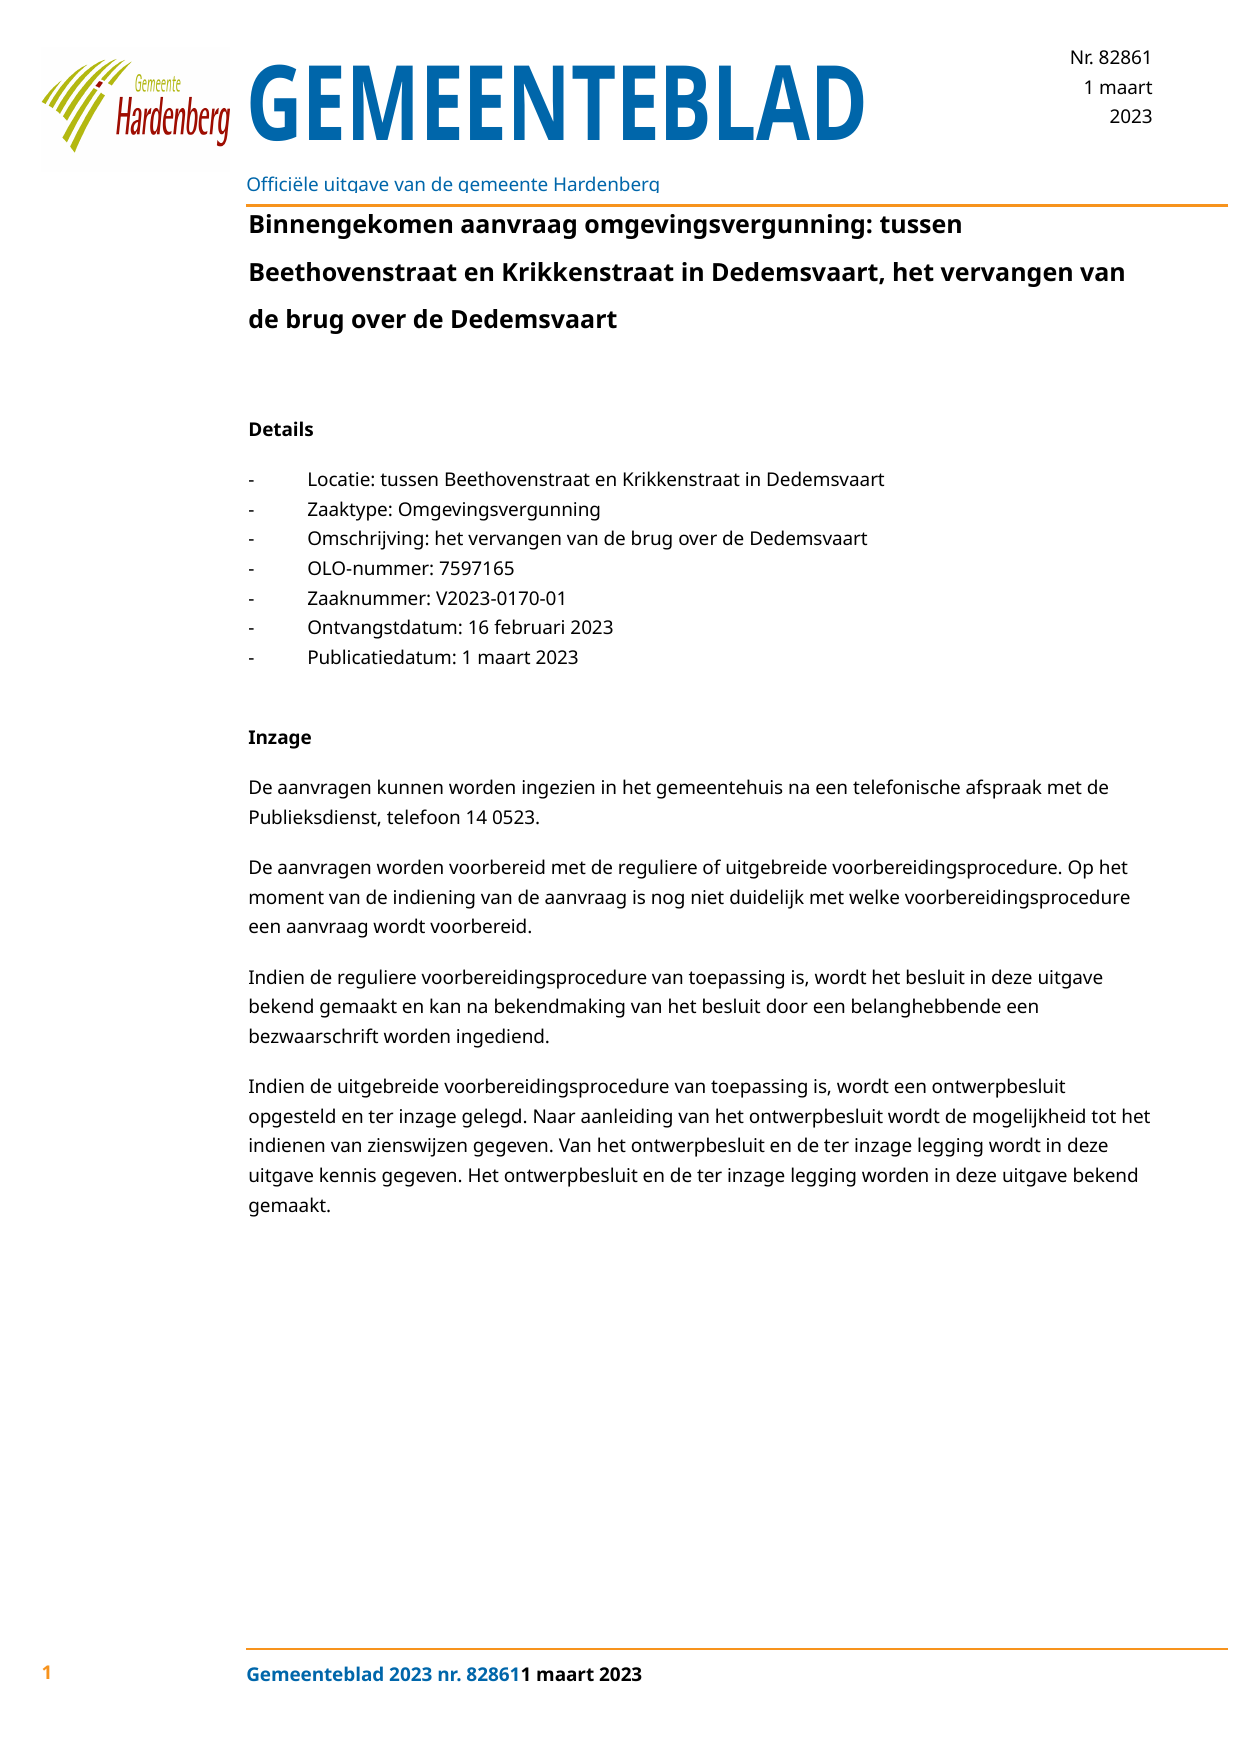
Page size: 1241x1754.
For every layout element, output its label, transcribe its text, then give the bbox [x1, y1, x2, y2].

text Details [248, 416, 1152, 442]
list Zaaknummer: V2023-0170-01 [248, 585, 1152, 610]
text De aanvragen kunnen worden ingezien in het gemeentehuis na een telefonische afspraak met de Publieksdienst, telefoon 14 0523. [248, 774, 1152, 829]
list Locatie: tussen Beethovenstraat en Krikkenstraat in Dedemsvaart [248, 466, 1152, 492]
list Omschrijving: het vervangen van de brug over de Dedemsvaart [248, 526, 1152, 551]
list Publicatiedatum: 1 maart 2023 [248, 644, 1152, 669]
text Indien de reguliere voorbereidingsprocedure van toepassing is, wordt het besluit in deze uitgave bekend gemaakt en kan na bekendmaking van het besluit door een belanghebbende een bezwaarschrift worden ingediend. [248, 964, 1152, 1049]
text Inzage [248, 724, 1152, 749]
list OLO-nummer: 7597165 [248, 555, 1152, 581]
list Ontvangstdatum: 16 februari 2023 [248, 614, 1152, 640]
picture [41, 47, 231, 172]
list Zaaktype: Omgevingsvergunning [248, 496, 1152, 522]
text Binnengekomen aanvraag omgevingsvergunning: tussen Beethovenstraat en Krikkenstraat in Dedemsvaart, het vervangen van de brug over de Dedemsvaart [248, 207, 1152, 336]
text Indien de uitgebreide voorbereidingsprocedure van toepassing is, wordt een ontwerpbesluit opgesteld en ter inzage gelegd. Naar aanleiding van het ontwerpbesluit wordt de mogelijkheid tot het indienen van zienswijzen gegeven. Van het ontwerpbesluit en de ter inzage legging wordt in deze uitgave kennis gegeven. Het ontwerpbesluit en de ter inzage legging worden in deze uitgave bekend gemaakt. [248, 1073, 1152, 1217]
text De aanvragen worden voorbereid met de reguliere of uitgebreide voorbereidingsprocedure. Op het moment van de indiening van de aanvraag is nog niet duidelijk met welke voorbereidingsprocedure een aanvraag wordt voorbereid. [248, 854, 1152, 939]
